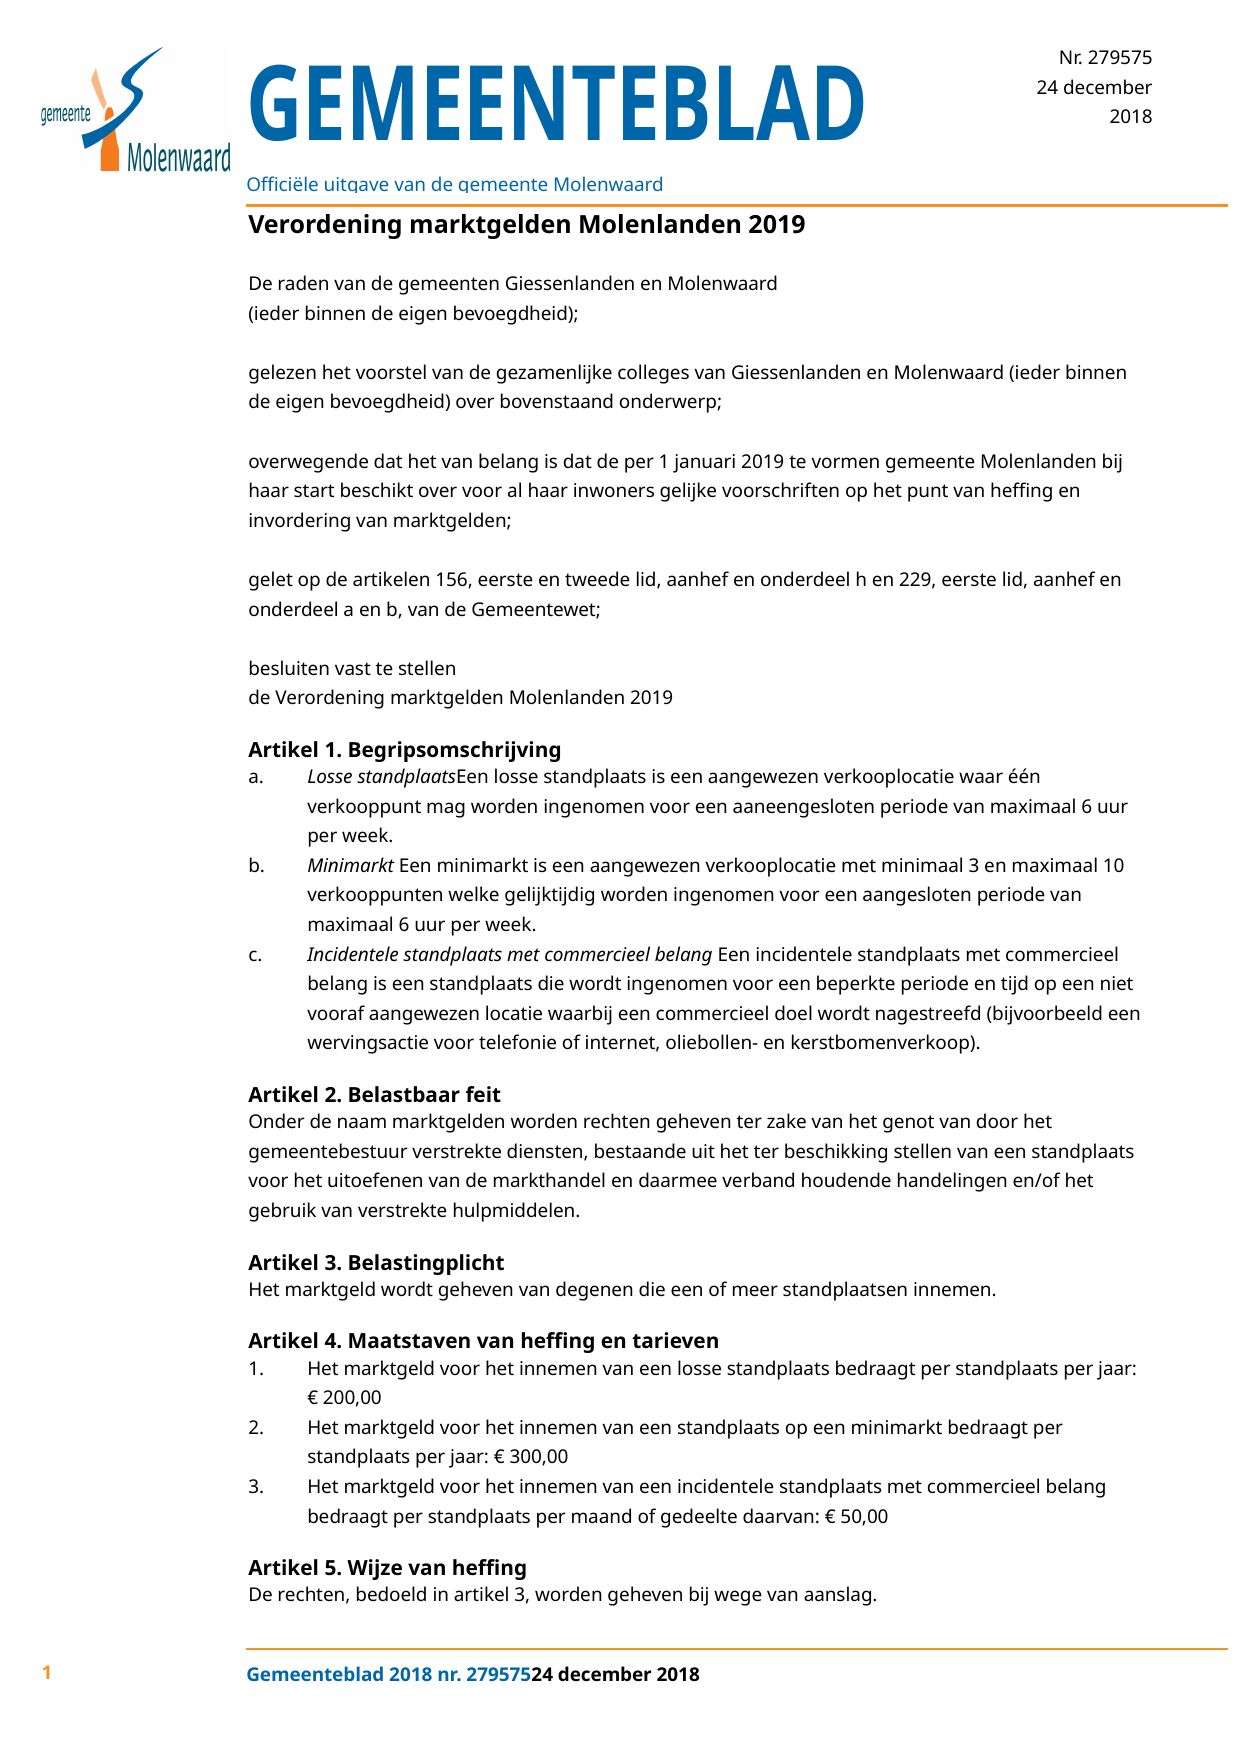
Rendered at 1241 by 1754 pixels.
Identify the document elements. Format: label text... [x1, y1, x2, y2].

list Losse standplaatsEen losse standplaats is een aangewezen verkooplocatie waar één verkooppunt mag worden ingenomen voor een aaneengesloten periode van maximaal 6 uur per week. [248, 763, 1152, 848]
text Onder de naam marktgelden worden rechten geheven ter zake van het genot van door het gemeentebestuur verstrekte diensten, bestaande uit het ter beschikking stellen van een standplaats voor het uitoefenen van de markthandel en daarmee verband houdende handelingen en/of het gebruik van verstrekte hulpmiddelen. [248, 1108, 1152, 1223]
text (ieder binnen de eigen bevoegdheid); [248, 300, 1152, 326]
text Het marktgeld wordt geheven van degenen die een of meer standplaatsen innemen. [248, 1276, 1152, 1302]
text de Verordening marktgelden Molenlanden 2019 [248, 684, 1152, 710]
list Het marktgeld voor het innemen van een standplaats op een minimarkt bedraagt per standplaats per jaar: € 300,00 [248, 1414, 1152, 1469]
text Artikel 1. Begripsomschrijving [248, 735, 1152, 763]
list Minimarkt Een minimarkt is een aangewezen verkooplocatie met minimaal 3 en maximaal 10 verkooppunten welke gelijktijdig worden ingenomen voor een aangesloten periode van maximaal 6 uur per week. [248, 852, 1152, 937]
text gelet op de artikelen 156, eerste en tweede lid, aanhef en onderdeel h en 229, eerste lid, aanhef en onderdeel a en b, van de Gemeentewet; [248, 566, 1152, 621]
picture [41, 47, 231, 172]
text gelezen het voorstel van de gezamenlijke colleges van Giessenlanden en Molenwaard (ieder binnen de eigen bevoegdheid) over bovenstaand onderwerp; [248, 359, 1152, 414]
list Incidentele standplaats met commercieel belang Een incidentele standplaats met commercieel belang is een standplaats die wordt ingenomen voor een beperkte periode en tijd op een niet vooraf aangewezen locatie waarbij een commercieel doel wordt nagestreefd (bijvoorbeeld een wervingsactie voor telefonie of internet, oliebollen- en kerstbomenverkoop). [248, 941, 1152, 1055]
text Verordening marktgelden Molenlanden 2019 [248, 207, 1152, 241]
text Artikel 3. Belastingplicht [248, 1248, 1152, 1276]
text Artikel 2. Belastbaar feit [248, 1080, 1152, 1108]
text besluiten vast te stellen [248, 655, 1152, 681]
list Het marktgeld voor het innemen van een incidentele standplaats met commercieel belang bedraagt per standplaats per maand of gedeelte daarvan: € 50,00 [248, 1473, 1152, 1528]
text Artikel 5. Wijze van heffing [248, 1553, 1152, 1582]
text overwegende dat het van belang is dat de per 1 januari 2019 te vormen gemeente Molenlanden bij haar start beschikt over voor al haar inwoners gelijke voorschriften op het punt van heffing en invordering van marktgelden; [248, 448, 1152, 533]
text De rechten, bedoeld in artikel 3, worden geheven bij wege van aanslag. [248, 1582, 1152, 1607]
text Artikel 4. Maatstaven van heffing en tarieven [248, 1326, 1152, 1355]
text De raden van de gemeenten Giessenlanden en Molenwaard [248, 270, 1152, 296]
list Het marktgeld voor het innemen van een losse standplaats bedraagt per standplaats per jaar: € 200,00 [248, 1355, 1152, 1410]
